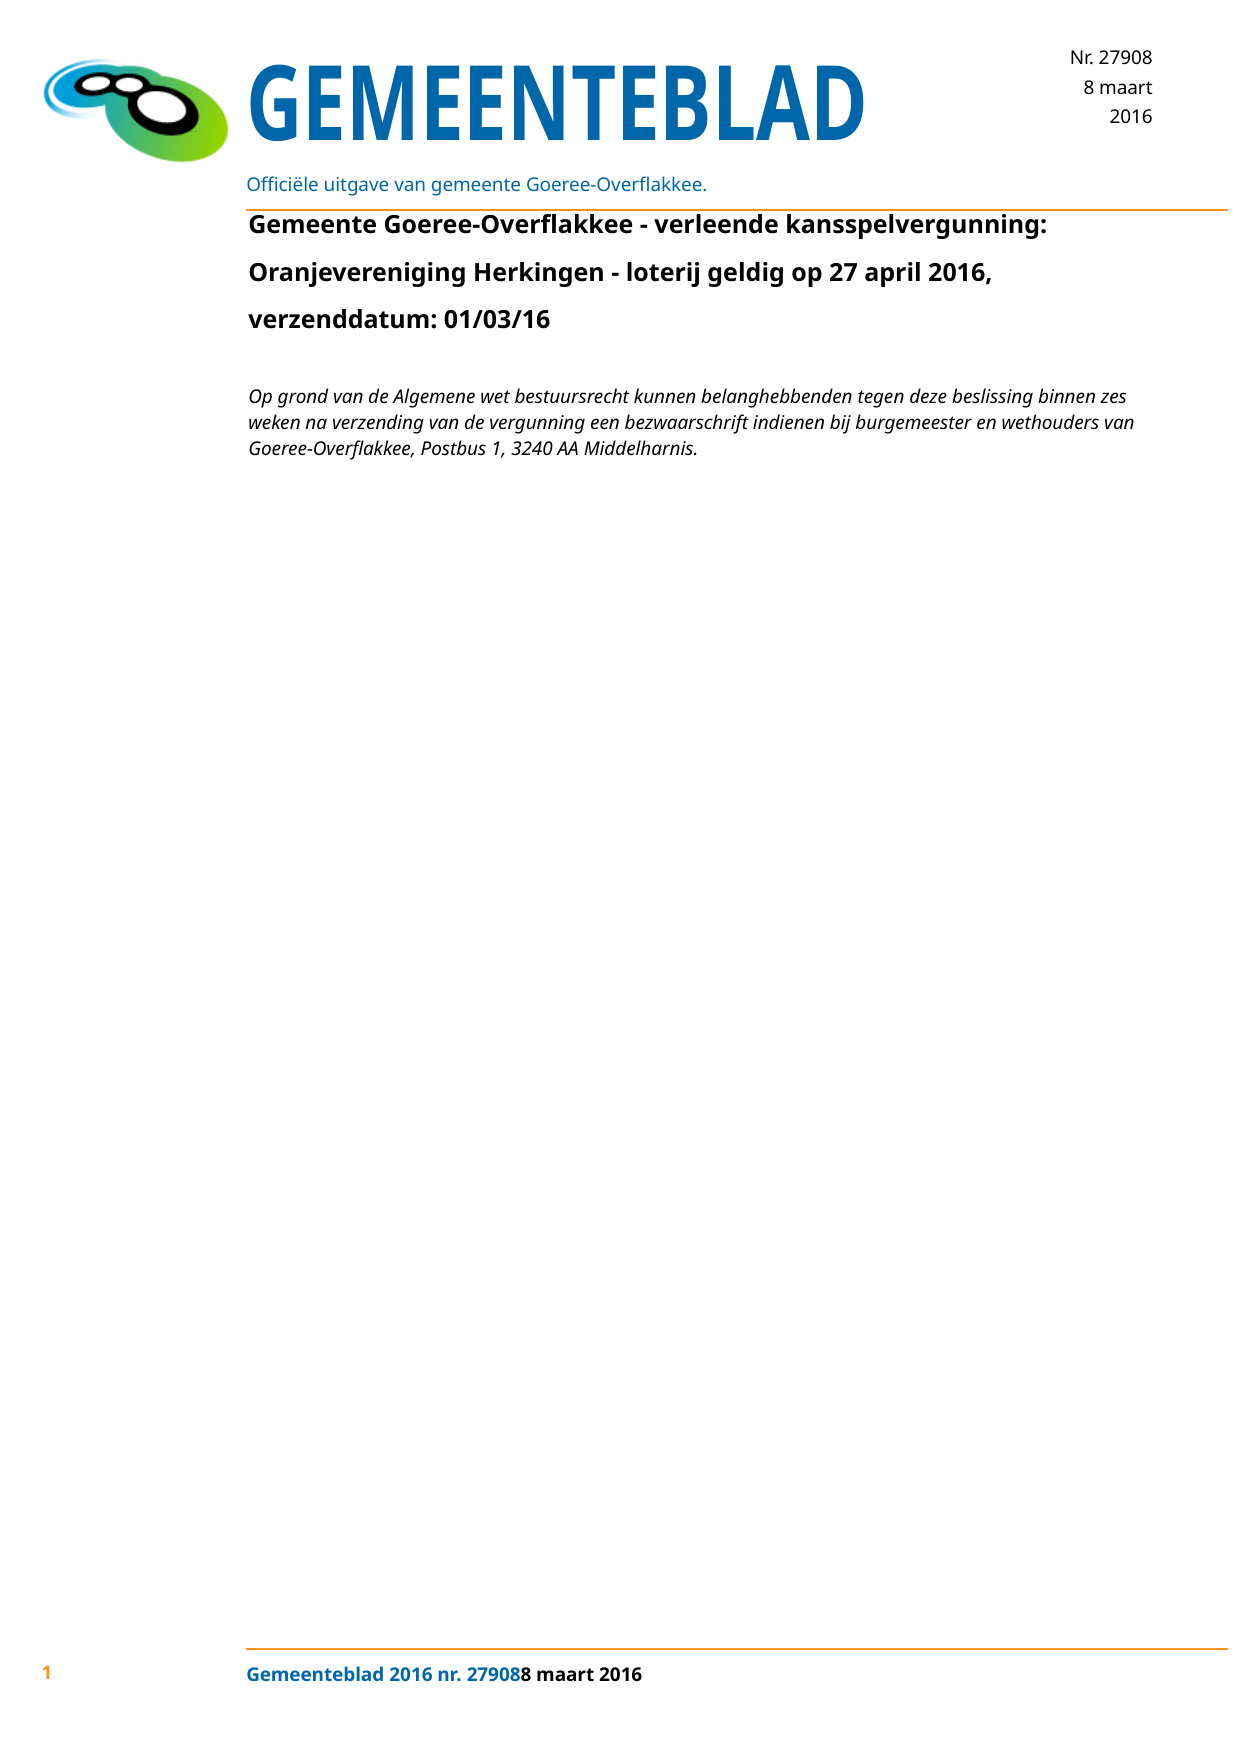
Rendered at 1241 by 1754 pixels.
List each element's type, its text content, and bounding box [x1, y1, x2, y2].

text Op grond van de Algemene wet bestuursrecht kunnen belanghebbenden tegen deze beslissing binnen zes weken na verzending van de vergunning een bezwaarschrift indienen bij burgemeester en wethouders van Goeree-Overflakkee, Postbus 1, 3240 AA Middelharnis. [248, 384, 1152, 461]
picture [41, 47, 231, 172]
text Gemeente Goeree-Overflakkee - verleende kansspelvergunning: Oranjevereniging Herkingen - loterij geldig op 27 april 2016, verzenddatum: 01/03/16 [248, 211, 1152, 336]
